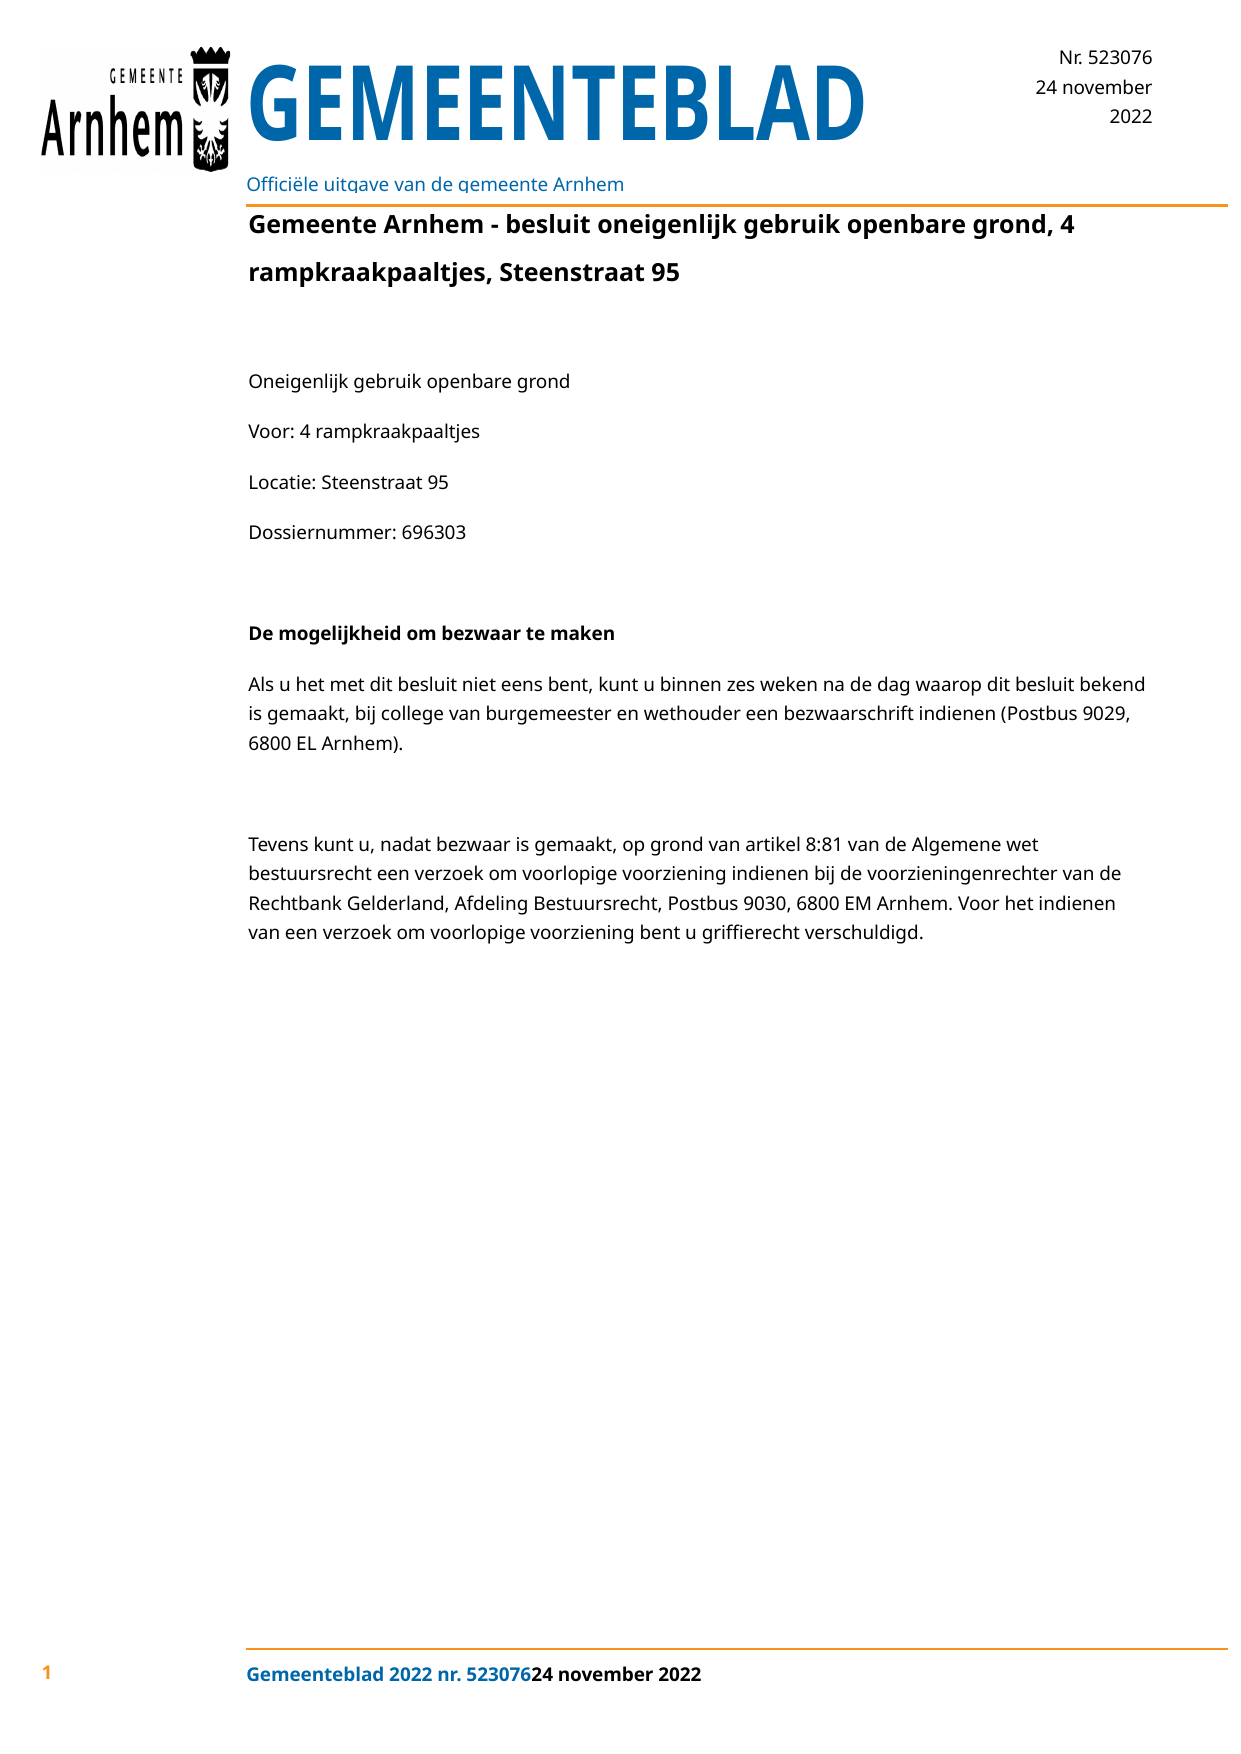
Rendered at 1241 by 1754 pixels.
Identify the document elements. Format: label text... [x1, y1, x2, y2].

text Locatie: Steenstraat 95 [248, 469, 1152, 495]
text Voor: 4 rampkraakpaaltjes [248, 419, 1152, 444]
text Gemeente Arnhem - besluit oneigenlijk gebruik openbare grond, 4 rampkraakpaaltjes, Steenstraat 95 [248, 207, 1152, 288]
text Als u het met dit besluit niet eens bent, kunt u binnen zes weken na de dag waarop dit besluit bekend is gemaakt, bij college van burgemeester en wethouder een bezwaarschrift indienen (Postbus 9029, 6800 EL Arnhem). [248, 671, 1152, 756]
picture [41, 47, 231, 172]
text Dossiernummer: 696303 [248, 519, 1152, 545]
text Oneigenlijk gebruik openbare grond [248, 368, 1152, 394]
text De mogelijkheid om bezwaar te maken [248, 620, 1152, 646]
text Tevens kunt u, nadat bezwaar is gemaakt, op grond van artikel 8:81 van de Algemene wet bestuursrecht een verzoek om voorlopige voorziening indienen bij de voorzieningenrechter van de Rechtbank Gelderland, Afdeling Bestuursrecht, Postbus 9030, 6800 EM Arnhem. Voor het indienen van een verzoek om voorlopige voorziening bent u griffierecht verschuldigd. [248, 831, 1152, 945]
